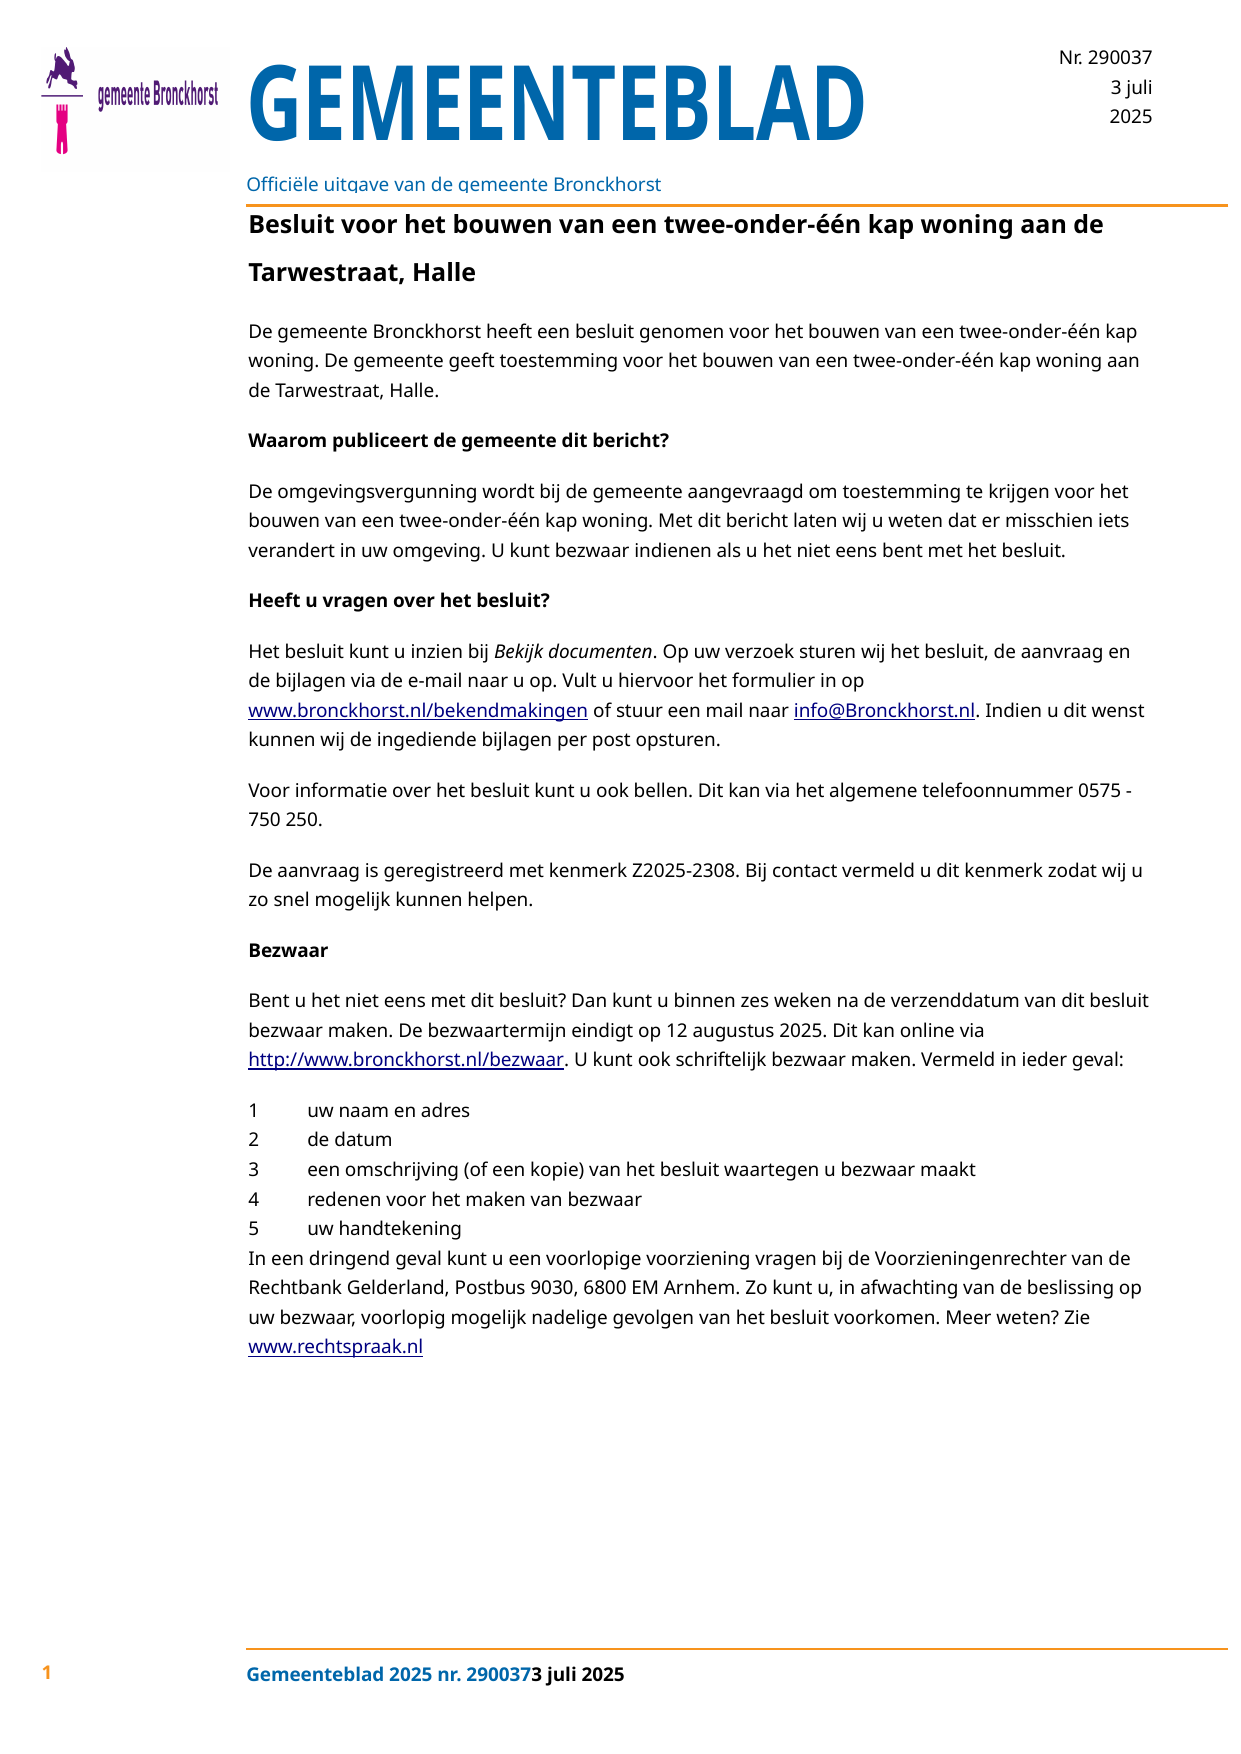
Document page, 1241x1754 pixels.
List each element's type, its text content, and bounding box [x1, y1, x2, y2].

text De omgevingsvergunning wordt bij de gemeente aangevraagd om toestemming te krijgen voor het bouwen van een twee-onder-één kap woning. Met dit bericht laten wij u weten dat er misschien iets verandert in uw omgeving. U kunt bezwaar indienen als u het niet eens bent met het besluit. [248, 478, 1152, 563]
list redenen voor het maken van bezwaar [248, 1186, 1152, 1212]
text Bezwaar [248, 937, 1152, 963]
list uw naam en adres [248, 1097, 1152, 1123]
list een omschrijving (of een kopie) van het besluit waartegen u bezwaar maakt [248, 1156, 1152, 1182]
text Bent u het niet eens met dit besluit? Dan kunt u binnen zes weken na de verzenddatum van dit besluit bezwaar maken. De bezwaartermijn eindigt op 12 augustus 2025. Dit kan online via http://www.bronckhorst.nl/bezwaar. U kunt ook schriftelijk bezwaar maken. Vermeld in ieder geval: [248, 987, 1152, 1072]
text Waarom publiceert de gemeente dit bericht? [248, 427, 1152, 453]
text In een dringend geval kunt u een voorlopige voorziening vragen bij de Voorzieningenrechter van de Rechtbank Gelderland, Postbus 9030, 6800 EM Arnhem. Zo kunt u, in afwachting van de beslissing op uw bezwaar, voorlopig mogelijk nadelige gevolgen van het besluit voorkomen. Meer weten? Zie www.rechtspraak.nl [248, 1245, 1152, 1359]
list de datum [248, 1127, 1152, 1152]
text De gemeente Bronckhorst heeft een besluit genomen voor het bouwen van een twee-onder-één kap woning. De gemeente geeft toestemming voor het bouwen van een twee-onder-één kap woning aan de Tarwestraat, Halle. [248, 318, 1152, 403]
text De aanvraag is geregistreerd met kenmerk Z2025-2308. Bij contact vermeld u dit kenmerk zodat wij u zo snel mogelijk kunnen helpen. [248, 857, 1152, 912]
list uw handtekening [248, 1215, 1152, 1241]
text Voor informatie over het besluit kunt u ook bellen. Dit kan via het algemene telefoonnummer 0575 - 750 250. [248, 777, 1152, 832]
picture [41, 47, 231, 172]
text Besluit voor het bouwen van een twee-onder-één kap woning aan de Tarwestraat, Halle [248, 207, 1152, 288]
text Het besluit kunt u inzien bij Bekijk documenten. Op uw verzoek sturen wij het besluit, de aanvraag en de bijlagen via de e-mail naar u op. Vult u hiervoor het formulier in op www.bronckhorst.nl/bekendmakingen of stuur een mail naar info@Bronckhorst.nl. Indien u dit wenst kunnen wij de ingediende bijlagen per post opsturen. [248, 638, 1152, 752]
text Heeft u vragen over het besluit? [248, 587, 1152, 613]
